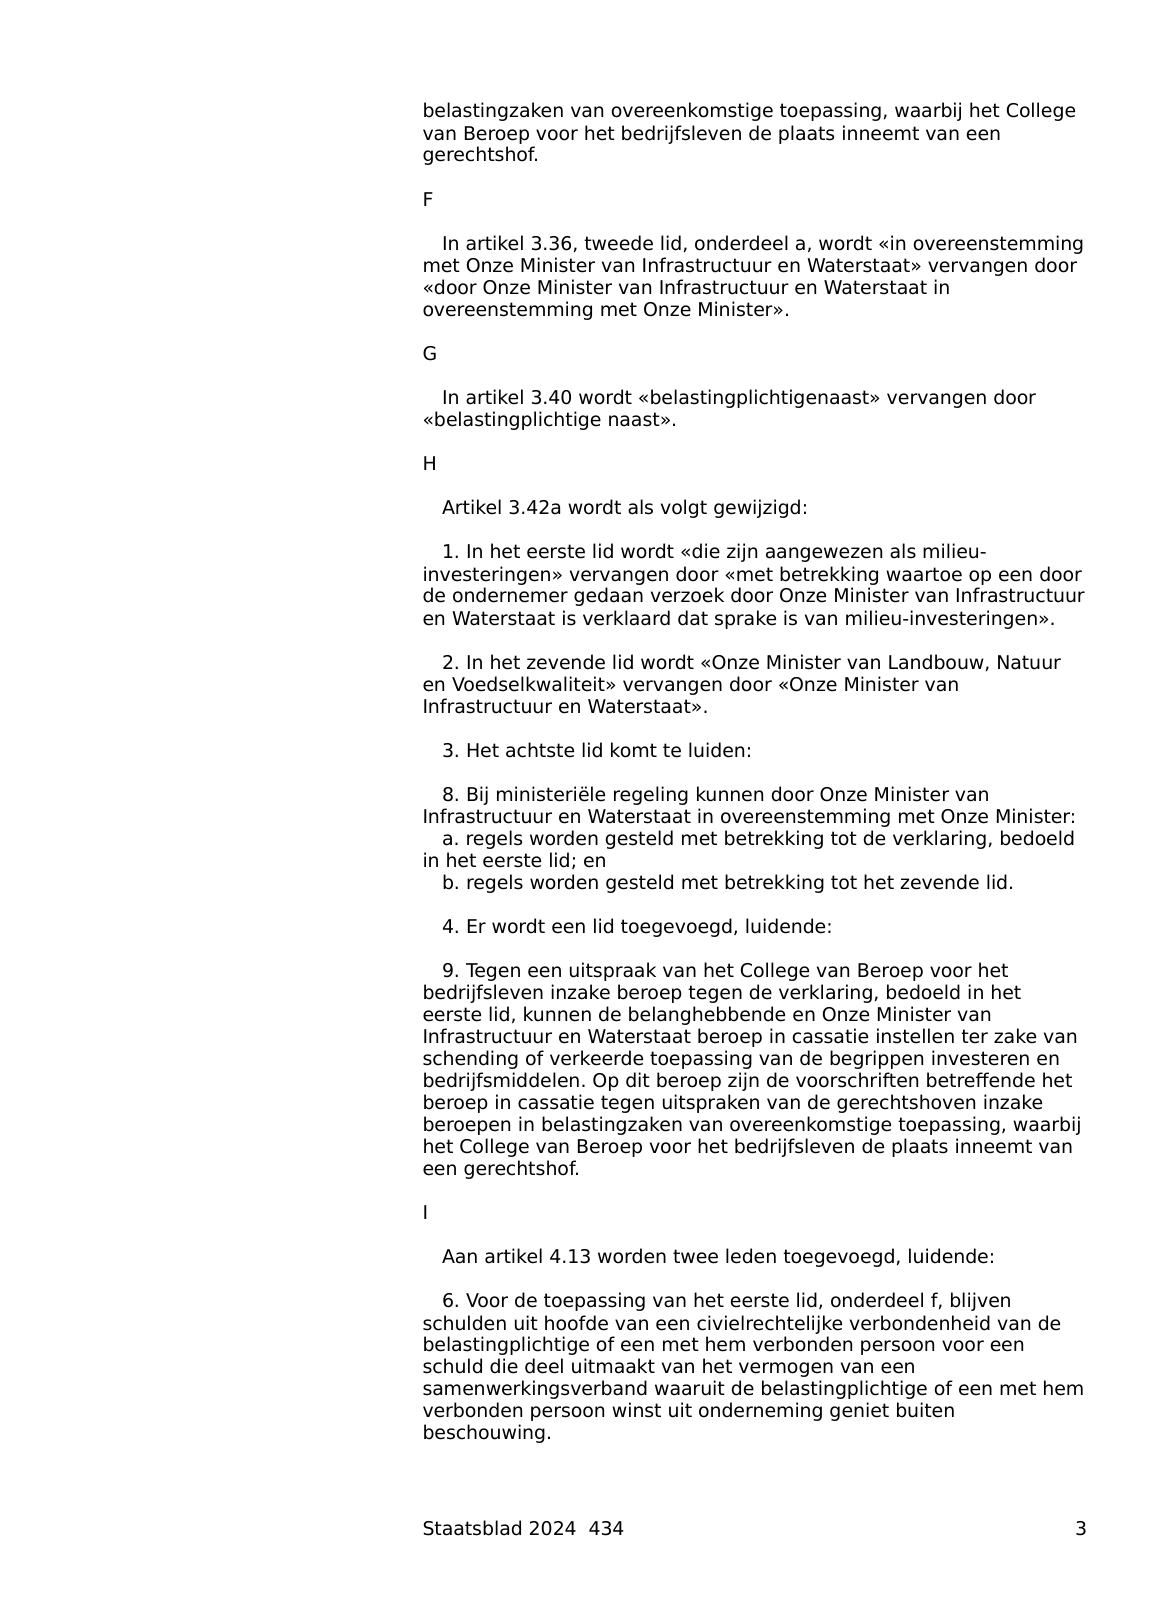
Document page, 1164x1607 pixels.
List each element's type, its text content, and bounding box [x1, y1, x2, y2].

text G [422, 343, 1087, 365]
text 6. Voor de toepassing van het eerste lid, onderdeel f, blijven schulden uit hoofde van een civielrechtelijke verbondenheid van de belastingplichtige of een met hem verbonden persoon voor een schuld die deel uitmaakt van het vermogen van een samenwerkingsverband waaruit de belastingplichtige of een met hem verbonden persoon winst uit onderneming geniet buiten beschouwing. [422, 1290, 1087, 1444]
text F [422, 188, 1087, 211]
text I [422, 1202, 1087, 1224]
text 1. In het eerste lid wordt «die zijn aangewezen als milieu-investeringen» vervangen door «met betrekking waartoe op een door de ondernemer gedaan verzoek door Onze Minister van Infrastructuur en Waterstaat is verklaard dat sprake is van milieu-investeringen». [422, 541, 1087, 629]
text Artikel 3.42a wordt als volgt gewijzigd: [422, 497, 1087, 519]
text a. regels worden gesteld met betrekking tot de verklaring, bedoeld in het eerste lid; en [422, 828, 1087, 872]
text 4. Er wordt een lid toegevoegd, luidende: [422, 916, 1087, 938]
text b. regels worden gesteld met betrekking tot het zevende lid. [422, 872, 1087, 894]
text In artikel 3.36, tweede lid, onderdeel a, wordt «in overeenstemming met Onze Minister van Infrastructuur en Waterstaat» vervangen door «door Onze Minister van Infrastructuur en Waterstaat in overeenstemming met Onze Minister». [422, 233, 1087, 321]
text 8. Bij ministeriële regeling kunnen door Onze Minister van Infrastructuur en Waterstaat in overeenstemming met Onze Minister: [422, 784, 1087, 828]
text H [422, 453, 1087, 475]
text 9. Tegen een uitspraak van het College van Beroep voor het bedrijfsleven inzake beroep tegen de verklaring, bedoeld in het eerste lid, kunnen de belanghebbende en Onze Minister van Infrastructuur en Waterstaat beroep in cassatie instellen ter zake van schending of verkeerde toepassing van de begrippen investeren en bedrijfsmiddelen. Op dit beroep zijn de voorschriften betreffende het beroep in cassatie tegen uitspraken van de gerechtshoven inzake beroepen in belastingzaken van overeenkomstige toepassing, waarbij het College van Beroep voor het bedrijfsleven de plaats inneemt van een gerechtshof. [422, 960, 1087, 1180]
text 2. In het zevende lid wordt «Onze Minister van Landbouw, Natuur en Voedselkwaliteit» vervangen door «Onze Minister van Infrastructuur en Waterstaat». [422, 652, 1087, 717]
text belastingzaken van overeenkomstige toepassing, waarbij het College van Beroep voor het bedrijfsleven de plaats inneemt van een gerechtshof. [422, 100, 1087, 166]
text Aan artikel 4.13 worden twee leden toegevoegd, luidende: [422, 1246, 1087, 1268]
text 3. Het achtste lid komt te luiden: [422, 740, 1087, 762]
text In artikel 3.40 wordt «belastingplichtigenaast» vervangen door «belastingplichtige naast». [422, 387, 1087, 431]
